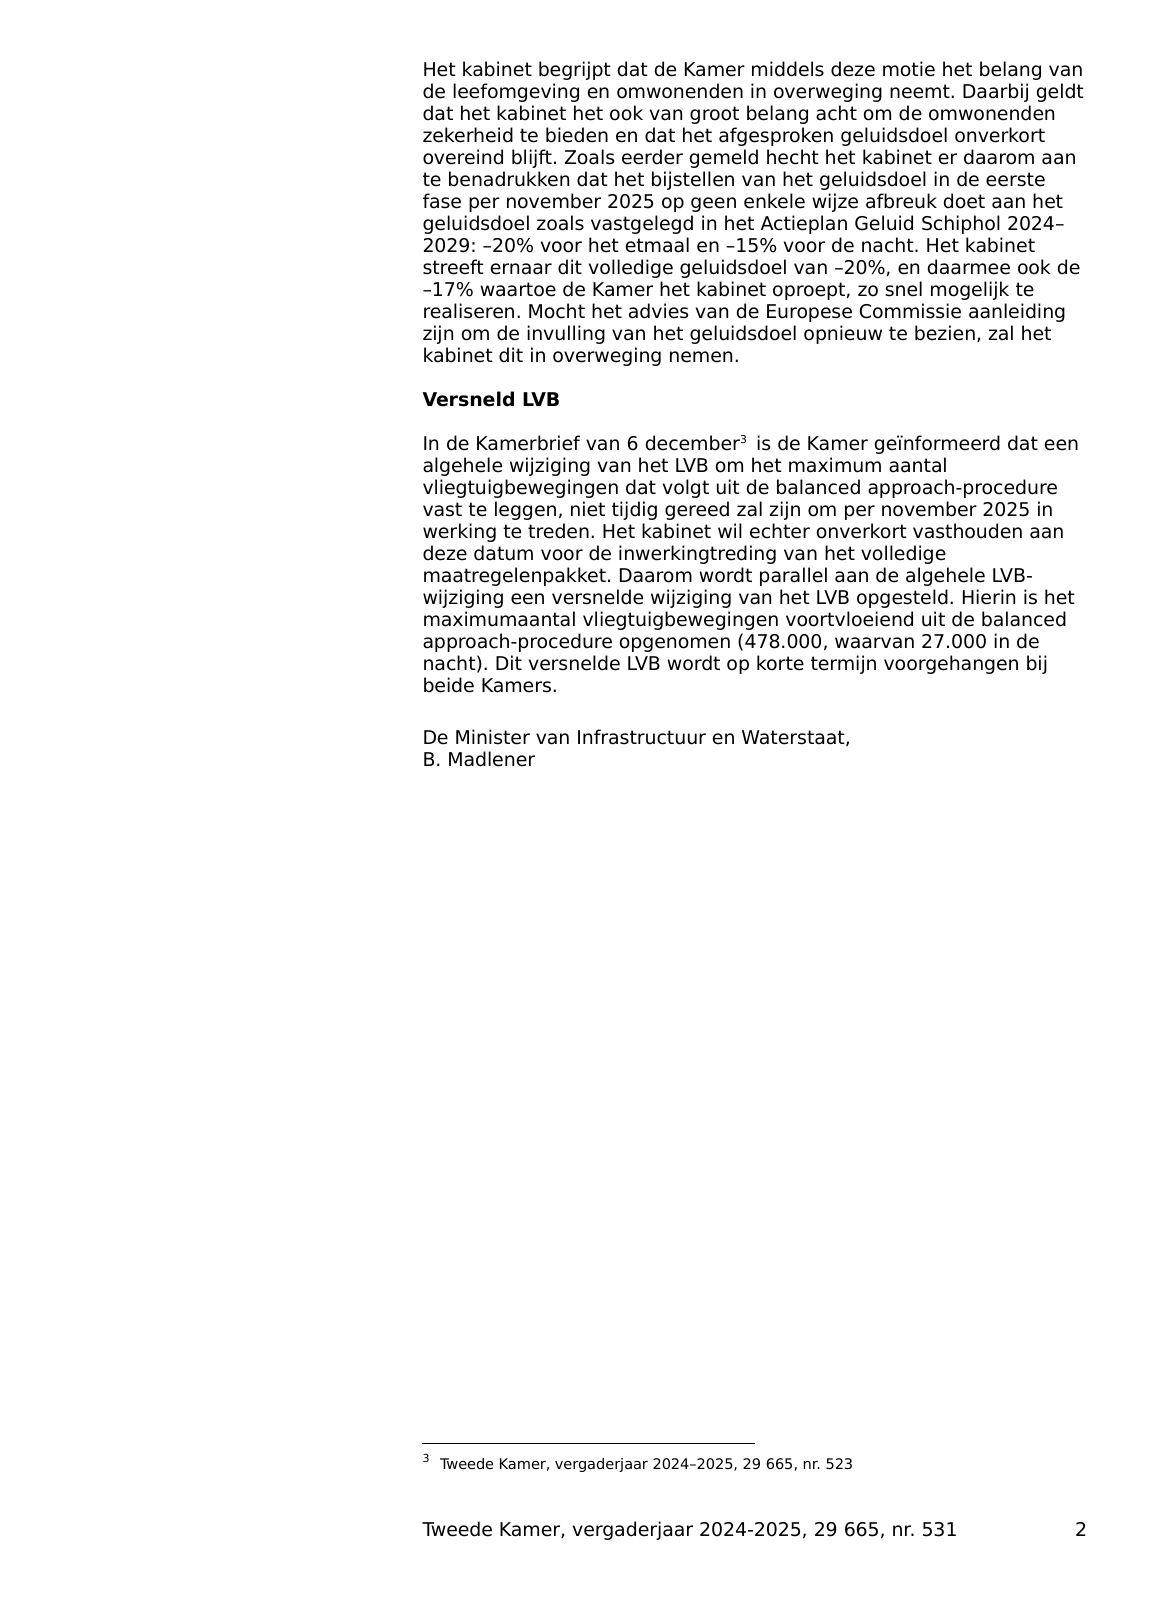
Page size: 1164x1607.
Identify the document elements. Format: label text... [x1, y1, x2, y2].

text In de Kamerbrief van 6 december is de Kamer geïnformeerd dat een algehele wijziging van het LVB om het maximum aantal vliegtuigbewegingen dat volgt uit de balanced approach-procedure vast te leggen, niet tijdig gereed zal zijn om per november 2025 in werking te treden. Het kabinet wil echter onverkort vasthouden aan deze datum voor de inwerkingtreding van het volledige maatregelenpakket. Daarom wordt parallel aan de algehele LVB-wijziging een versnelde wijziging van het LVB opgesteld. Hierin is het maximumaantal vliegtuigbewegingen voortvloeiend uit de balanced approach-procedure opgenomen (478.000, waarvan 27.000 in de nacht). Dit versnelde LVB wordt op korte termijn voorgehangen bij beide Kamers. [422, 433, 1087, 697]
text Het kabinet begrijpt dat de Kamer middels deze motie het belang van de leefomgeving en omwonenden in overweging neemt. Daarbij geldt dat het kabinet het ook van groot belang acht om de omwonenden zekerheid te bieden en dat het afgesproken geluidsdoel onverkort overeind blijft. Zoals eerder gemeld hecht het kabinet er daarom aan te benadrukken dat het bijstellen van het geluidsdoel in de eerste fase per november 2025 op geen enkele wijze afbreuk doet aan het geluidsdoel zoals vastgelegd in het Actieplan Geluid Schiphol 2024–2029: –20% voor het etmaal en –15% voor de nacht. Het kabinet streeft ernaar dit volledige geluidsdoel van –20%, en daarmee ook de –17% waartoe de Kamer het kabinet oproept, zo snel mogelijk te realiseren. Mocht het advies van de Europese Commissie aanleiding zijn om de invulling van het geluidsdoel opnieuw te bezien, zal het kabinet dit in overweging nemen. [422, 59, 1087, 367]
text De Minister van Infrastructuur en Waterstaat, B. Madlener [422, 727, 1087, 771]
text Tweede Kamer, vergaderjaar 2024–2025, 29 665, nr. 523 [422, 1452, 1087, 1474]
subtitle Versneld LVB [422, 389, 1087, 411]
